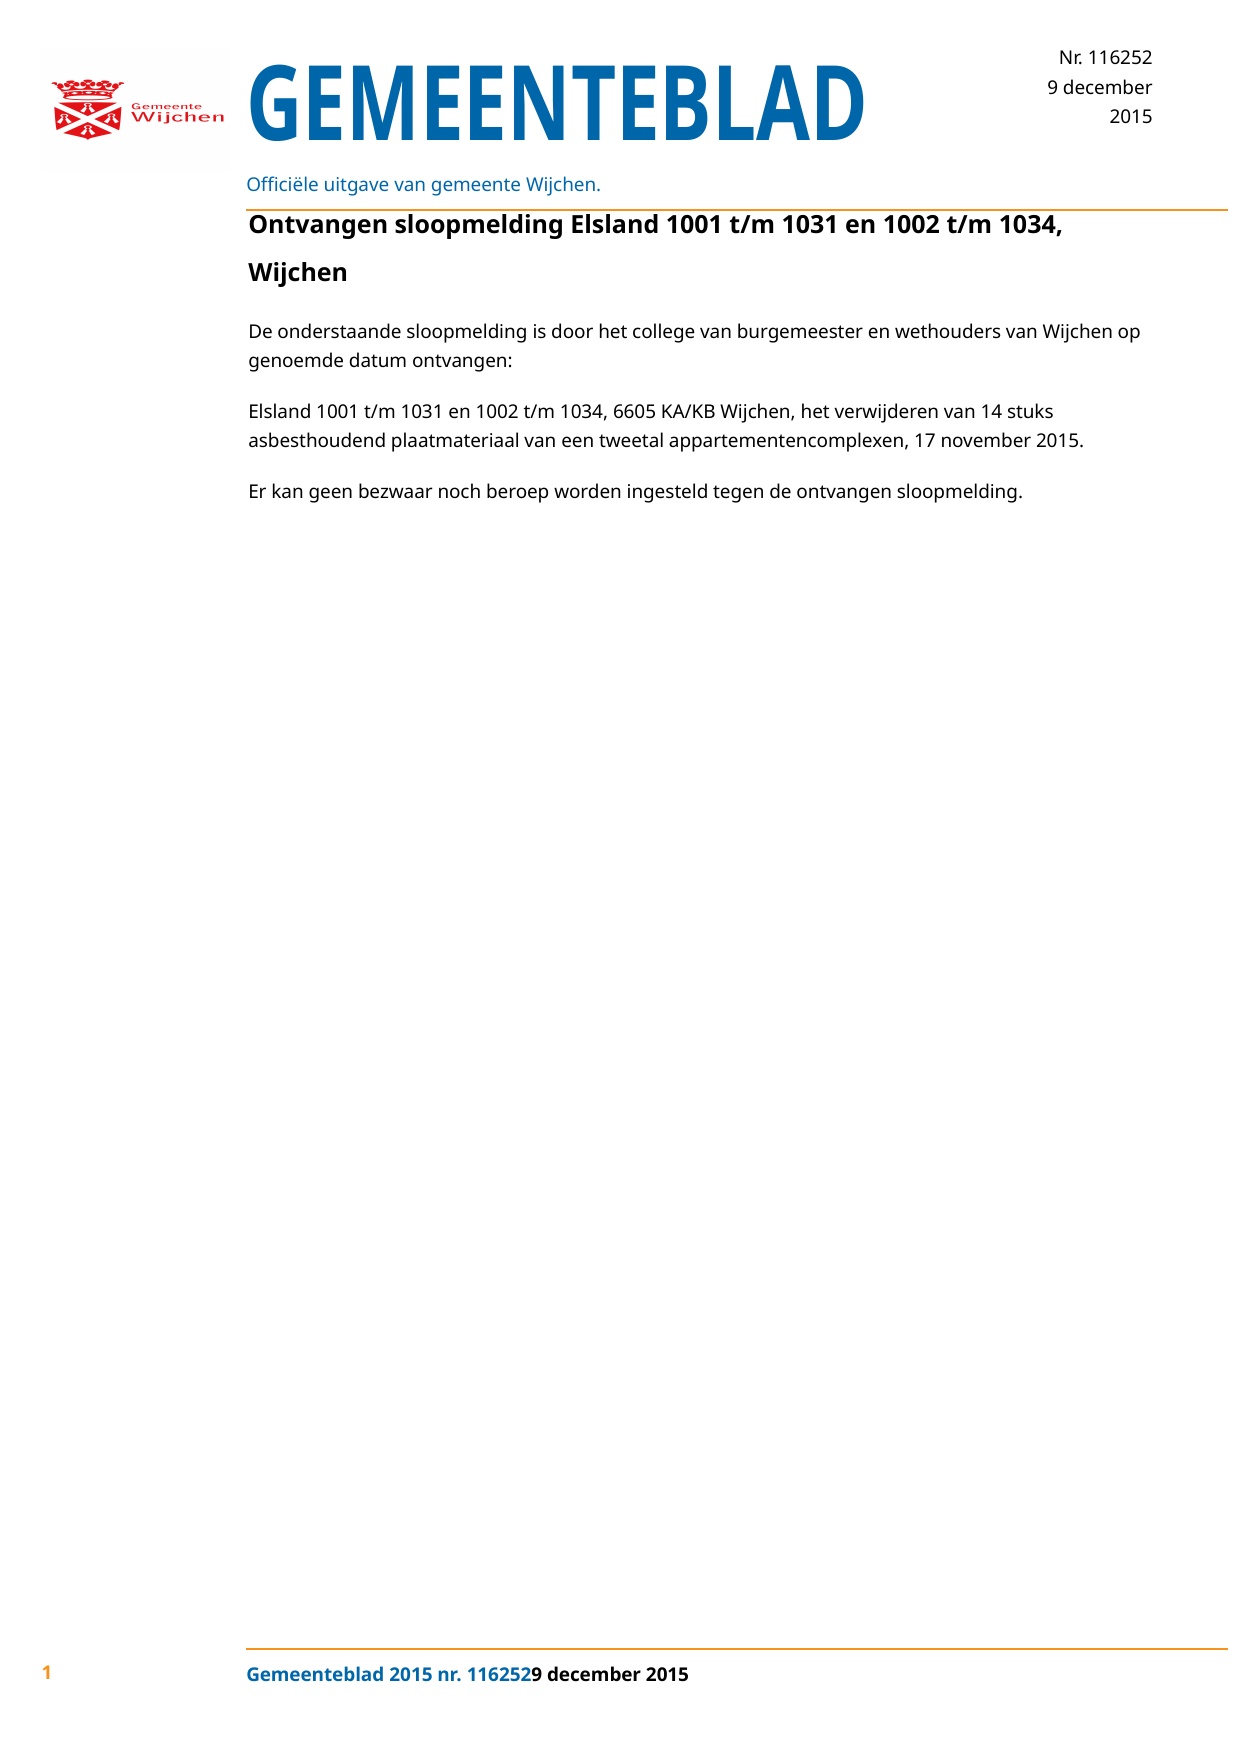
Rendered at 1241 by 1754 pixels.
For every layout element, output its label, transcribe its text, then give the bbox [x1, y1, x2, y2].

text De onderstaande sloopmelding is door het college van burgemeester en wethouders van Wijchen op genoemde datum ontvangen: [248, 318, 1152, 373]
text Er kan geen bezwaar noch beroep worden ingesteld tegen de ontvangen sloopmelding. [248, 478, 1152, 504]
text Elsland 1001 t/m 1031 en 1002 t/m 1034, 6605 KA/KB Wijchen, het verwijderen van 14 stuks asbesthoudend plaatmateriaal van een tweetal appartementencomplexen, 17 november 2015. [248, 398, 1152, 453]
picture [41, 47, 231, 172]
text Ontvangen sloopmelding Elsland 1001 t/m 1031 en 1002 t/m 1034, Wijchen [248, 211, 1152, 288]
